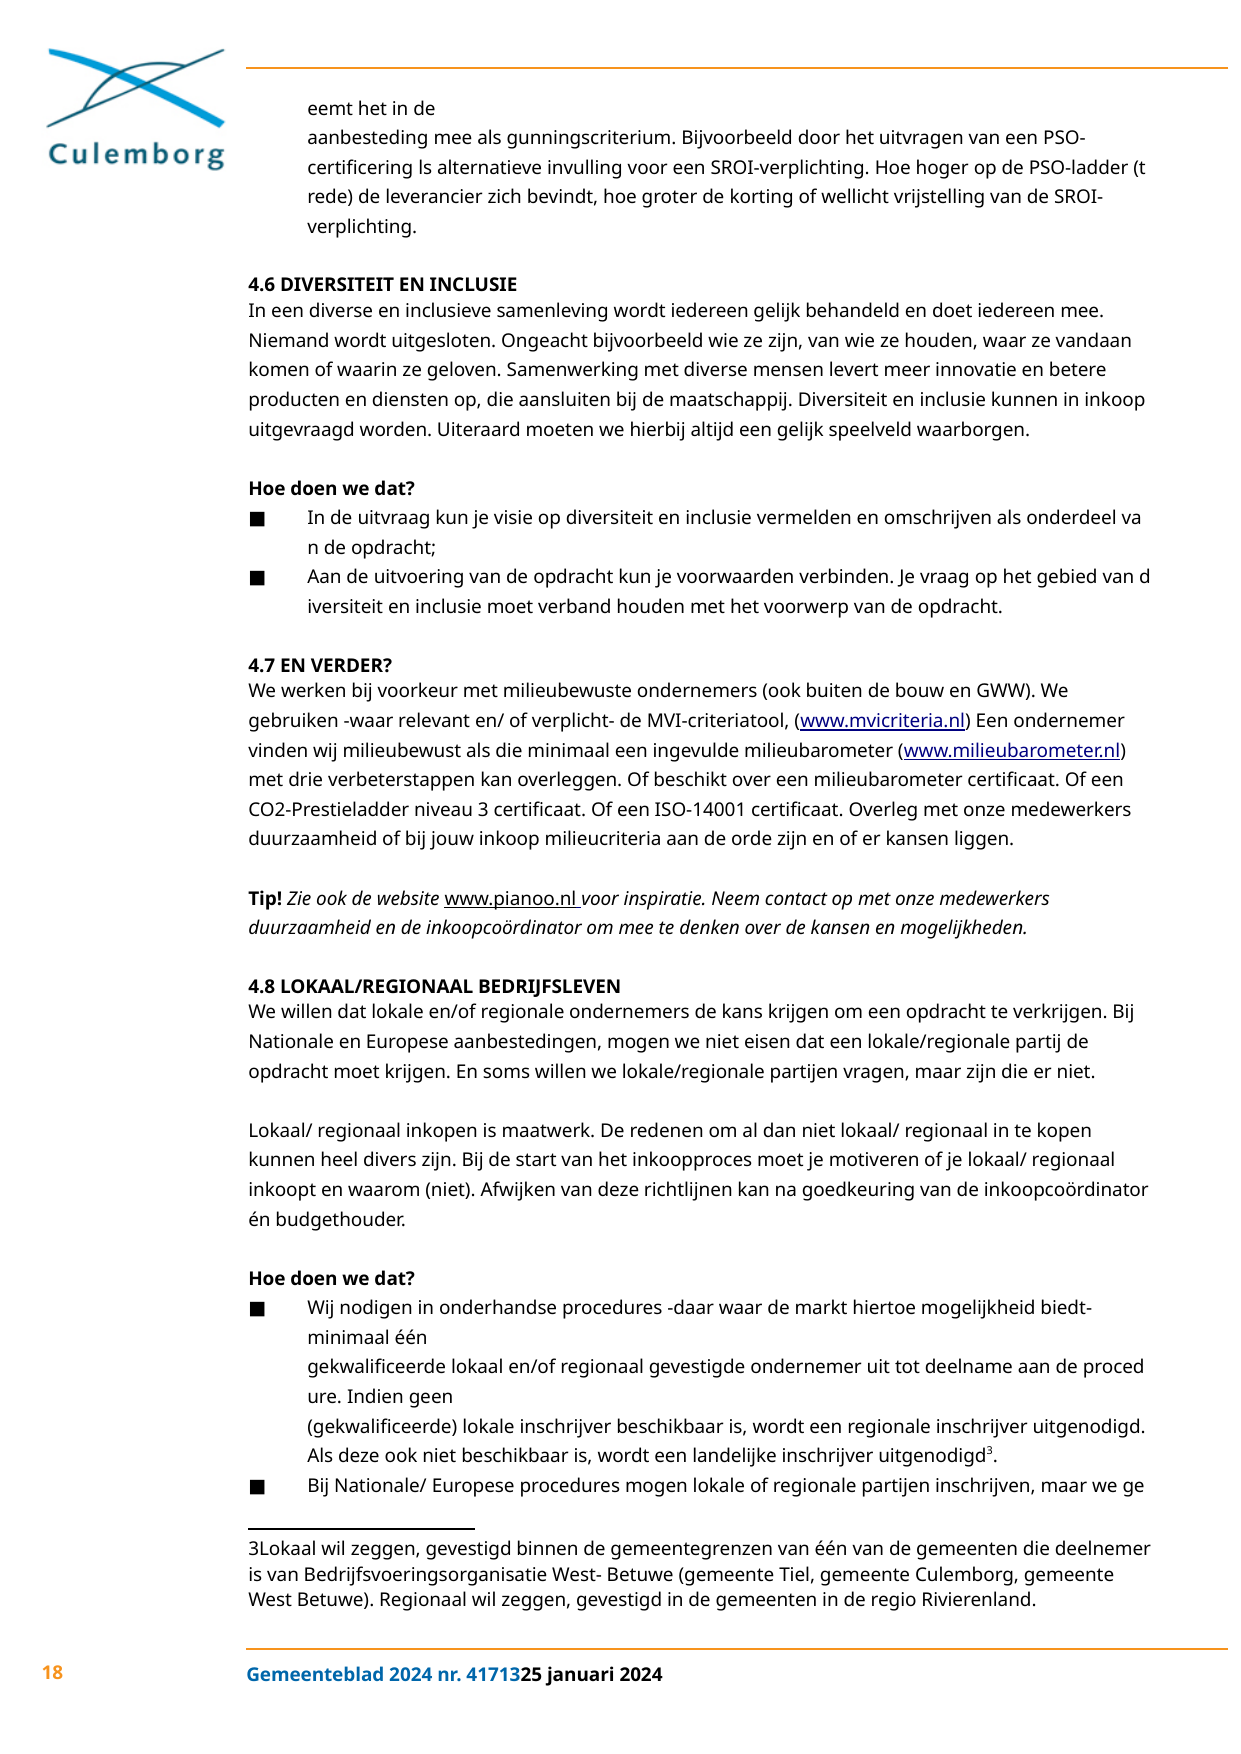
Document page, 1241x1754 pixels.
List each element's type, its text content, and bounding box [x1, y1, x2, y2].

text 4.6 DIVERSITEIT EN INCLUSIE [248, 272, 1152, 297]
table_header Hoe doen we dat? In de uitvraag kun je visie op diversiteit en inclusie vermelden en omschrijven als onderdeel van de opdracht; Aan de uitvoering van de opdracht kun je voorwaarden verbinden. Je vraag op het gebied van diversiteit en inclusie moet verband houden met het voorwerp van de opdracht. [248, 475, 1152, 619]
text 4.8 LOKAAL/REGIONAAL BEDRIJFSLEVEN [248, 973, 1152, 999]
text In een diverse en inclusieve samenleving wordt iedereen gelijk behandeld en doet iedereen mee. Niemand wordt uitgesloten. Ongeacht bijvoorbeeld wie ze zijn, van wie ze houden, waar ze vandaan komen of waarin ze geloven. Samenwerking met diverse mensen levert meer innovatie en betere producten en diensten op, die aansluiten bij de maatschappij. Diversiteit en inclusie kunnen in inkoop uitgevraagd worden. Uiteraard moeten we hierbij altijd een gelijk speelveld waarborgen. [248, 297, 1152, 441]
table_header eemt het in de aanbesteding mee als gunningscriterium. Bijvoorbeeld door het uitvragen van een PSO-certificering ls alternatieve invulling voor een SROI-verplichting. Hoe hoger op de PSO-ladder (trede) de leverancier zich bevindt, hoe groter de korting of wellicht vrijstelling van de SROI-verplichting. [248, 95, 1152, 239]
picture [41, 47, 231, 172]
text Lokaal/ regionaal inkopen is maatwerk. De redenen om al dan niet lokaal/ regionaal in te kopen kunnen heel divers zijn. Bij de start van het inkoopproces moet je motiveren of je lokaal/ regionaal inkoopt en waarom (niet). Afwijken van deze richtlijnen kan na goedkeuring van de inkoopcoördinator én budgethouder. [248, 1117, 1152, 1231]
table_header Hoe doen we dat? Wij nodigen in onderhandse procedures -daar waar de markt hiertoe mogelijkheid biedt- minimaal één gekwalificeerde lokaal en/of regionaal gevestigde ondernemer uit tot deelname aan de procedure. Indien geen (gekwalificeerde) lokale inschrijver beschikbaar is, wordt een regionale inschrijver uitgenodigd. Als deze ook niet beschikbaar is, wordt een landelijke inschrijver uitgenodigd. Bij Nationale/ Europese procedures mogen lokale of regionale partijen inschrijven, maar we ge [248, 1265, 1152, 1498]
text 4.7 EN VERDER? [248, 652, 1152, 678]
text We willen dat lokale en/of regionale ondernemers de kans krijgen om een opdracht te verkrijgen. Bij Nationale en Europese aanbestedingen, mogen we niet eisen dat een lokale/regionale partij de opdracht moet krijgen. En soms willen we lokale/regionale partijen vragen, maar zijn die er niet. [248, 999, 1152, 1083]
text We werken bij voorkeur met milieubewuste ondernemers (ook buiten de bouw en GWW). We gebruiken -waar relevant en/ of verplicht- de MVI-criteriatool, (www.mvicriteria.nl) Een ondernemer vinden wij milieubewust als die minimaal een ingevulde milieubarometer (www.milieubarometer.nl) met drie verbeterstappen kan overleggen. Of beschikt over een milieubarometer certificaat. Of een CO2-Prestieladder niveau 3 certificaat. Of een ISO-14001 certificaat. Overleg met onze medewerkers duurzaamheid of bij jouw inkoop milieucriteria aan de orde zijn en of er kansen liggen. [248, 678, 1152, 851]
table_header Tip! Zie ook de website www.pianoo.nl voor inspiratie. Neem contact op met onze medewerkers duurzaamheid en de inkoopcoördinator om mee te denken over de kansen en mogelijkheden. [248, 885, 1152, 940]
